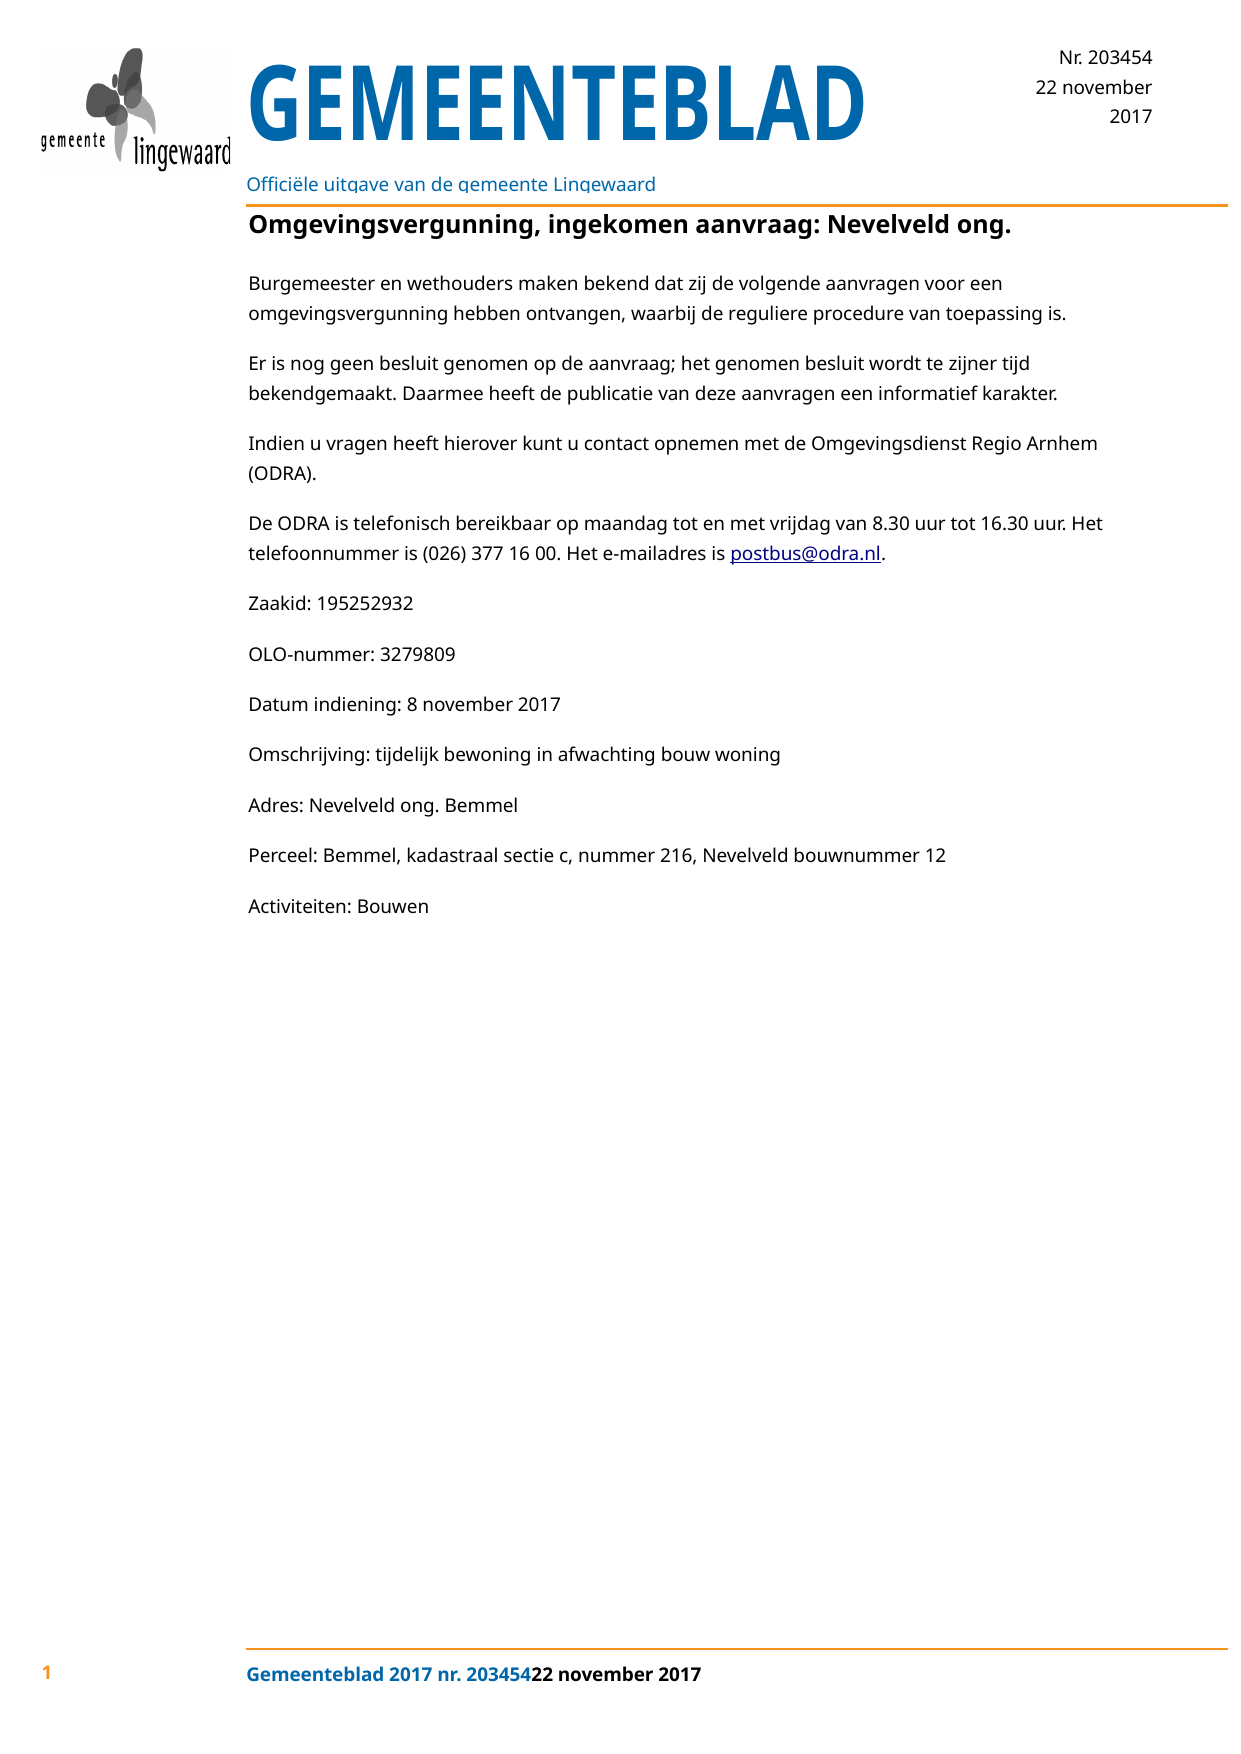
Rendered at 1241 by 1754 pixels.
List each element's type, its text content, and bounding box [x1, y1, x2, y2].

text De ODRA is telefonisch bereikbaar op maandag tot en met vrijdag van 8.30 uur tot 16.30 uur. Het telefoonnummer is (026) 377 16 00. Het e-mailadres is postbus@odra.nl. [248, 510, 1152, 566]
text Adres: Nevelveld ong. Bemmel [248, 792, 1152, 818]
text Perceel: Bemmel, kadastraal sectie c, nummer 216, Nevelveld bouwnummer 12 [248, 842, 1152, 868]
text OLO-nummer: 3279809 [248, 641, 1152, 666]
text Burgemeester en wethouders maken bekend dat zij de volgende aanvragen voor een omgevingsvergunning hebben ontvangen, waarbij de reguliere procedure van toepassing is. [248, 270, 1152, 326]
text Datum indiening: 8 november 2017 [248, 691, 1152, 717]
picture [41, 47, 231, 172]
text Activiteiten: Bouwen [248, 893, 1152, 918]
text Omgevingsvergunning, ingekomen aanvraag: Nevelveld ong. [248, 207, 1152, 241]
text Indien u vragen heeft hierover kunt u contact opnemen met de Omgevingsdienst Regio Arnhem (ODRA). [248, 430, 1152, 486]
text Er is nog geen besluit genomen op de aanvraag; het genomen besluit wordt te zijner tijd bekendgemaakt. Daarmee heeft de publicatie van deze aanvragen een informatief karakter. [248, 350, 1152, 406]
text Zaakid: 195252932 [248, 590, 1152, 616]
text Omschrijving: tijdelijk bewoning in afwachting bouw woning [248, 742, 1152, 767]
